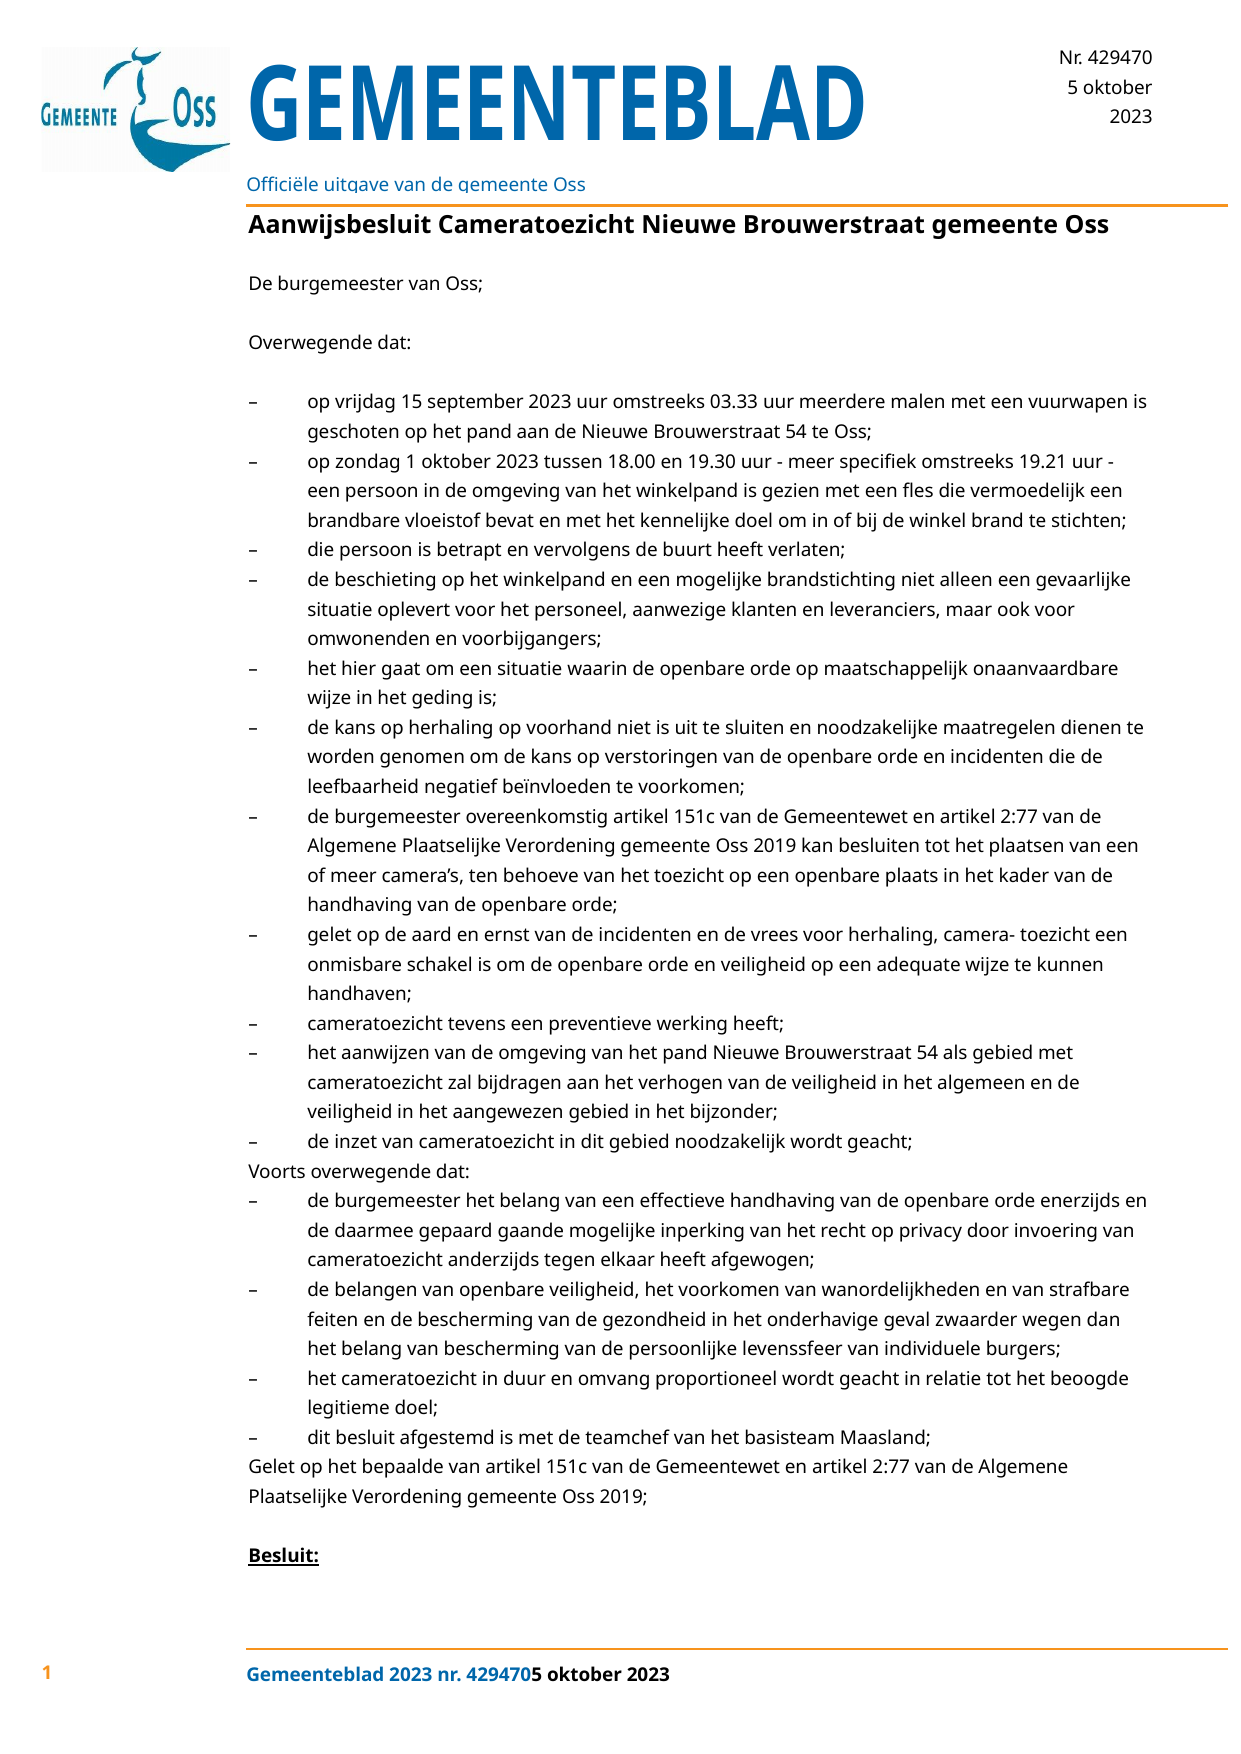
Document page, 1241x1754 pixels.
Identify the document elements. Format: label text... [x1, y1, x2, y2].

text Overwegende dat: [248, 329, 1152, 355]
list de burgemeester het belang van een effectieve handhaving van de openbare orde enerzijds en de daarmee gepaard gaande mogelijke inperking van het recht op privacy door invoering van cameratoezicht anderzijds tegen elkaar heeft afgewogen; [248, 1187, 1152, 1272]
text Besluit: [248, 1542, 1152, 1568]
list het hier gaat om een situatie waarin de openbare orde op maatschappelijk onaanvaardbare wijze in het geding is; [248, 655, 1152, 710]
list de kans op herhaling op voorhand niet is uit te sluiten en noodzakelijke maatregelen dienen te worden genomen om de kans op verstoringen van de openbare orde en incidenten die de leefbaarheid negatief beïnvloeden te voorkomen; [248, 714, 1152, 799]
picture [41, 47, 231, 172]
list cameratoezicht tevens een preventieve werking heeft; [248, 1010, 1152, 1036]
text Voorts overwegende dat: [248, 1158, 1152, 1183]
list het cameratoezicht in duur en omvang proportioneel wordt geacht in relatie tot het beoogde legitieme doel; [248, 1365, 1152, 1420]
list de belangen van openbare veiligheid, het voorkomen van wanordelijkheden en van strafbare feiten en de bescherming van de gezondheid in het onderhavige geval zwaarder wegen dan het belang van bescherming van de persoonlijke levenssfeer van individuele burgers; [248, 1276, 1152, 1361]
list het aanwijzen van de omgeving van het pand Nieuwe Brouwerstraat 54 als gebied met cameratoezicht zal bijdragen aan het verhogen van de veiligheid in het algemeen en de veiligheid in het aangewezen gebied in het bijzonder; [248, 1039, 1152, 1124]
list op zondag 1 oktober 2023 tussen 18.00 en 19.30 uur - meer specifiek omstreeks 19.21 uur - een persoon in de omgeving van het winkelpand is gezien met een fles die vermoedelijk een brandbare vloeistof bevat en met het kennelijke doel om in of bij de winkel brand te stichten; [248, 448, 1152, 533]
list op vrijdag 15 september 2023 uur omstreeks 03.33 uur meerdere malen met een vuurwapen is geschoten op het pand aan de Nieuwe Brouwerstraat 54 te Oss; [248, 389, 1152, 444]
list gelet op de aard en ernst van de incidenten en de vrees voor herhaling, camera- toezicht een onmisbare schakel is om de openbare orde en veiligheid op een adequate wijze te kunnen handhaven; [248, 921, 1152, 1006]
text Gelet op het bepaalde van artikel 151c van de Gemeentewet en artikel 2:77 van de Algemene Plaatselijke Verordening gemeente Oss 2019; [248, 1454, 1152, 1509]
text De burgemeester van Oss; [248, 270, 1152, 296]
list de burgemeester overeenkomstig artikel 151c van de Gemeentewet en artikel 2:77 van de Algemene Plaatselijke Verordening gemeente Oss 2019 kan besluiten tot het plaatsen van een of meer camera’s, ten behoeve van het toezicht op een openbare plaats in het kader van de handhaving van de openbare orde; [248, 803, 1152, 917]
list de inzet van cameratoezicht in dit gebied noodzakelijk wordt geacht; [248, 1128, 1152, 1154]
list de beschieting op het winkelpand en een mogelijke brandstichting niet alleen een gevaarlijke situatie oplevert voor het personeel, aanwezige klanten en leveranciers, maar ook voor omwonenden en voorbijgangers; [248, 566, 1152, 651]
list die persoon is betrapt en vervolgens de buurt heeft verlaten; [248, 537, 1152, 562]
list dit besluit afgestemd is met de teamchef van het basisteam Maasland; [248, 1424, 1152, 1450]
text Aanwijsbesluit Cameratoezicht Nieuwe Brouwerstraat gemeente Oss [248, 207, 1152, 241]
